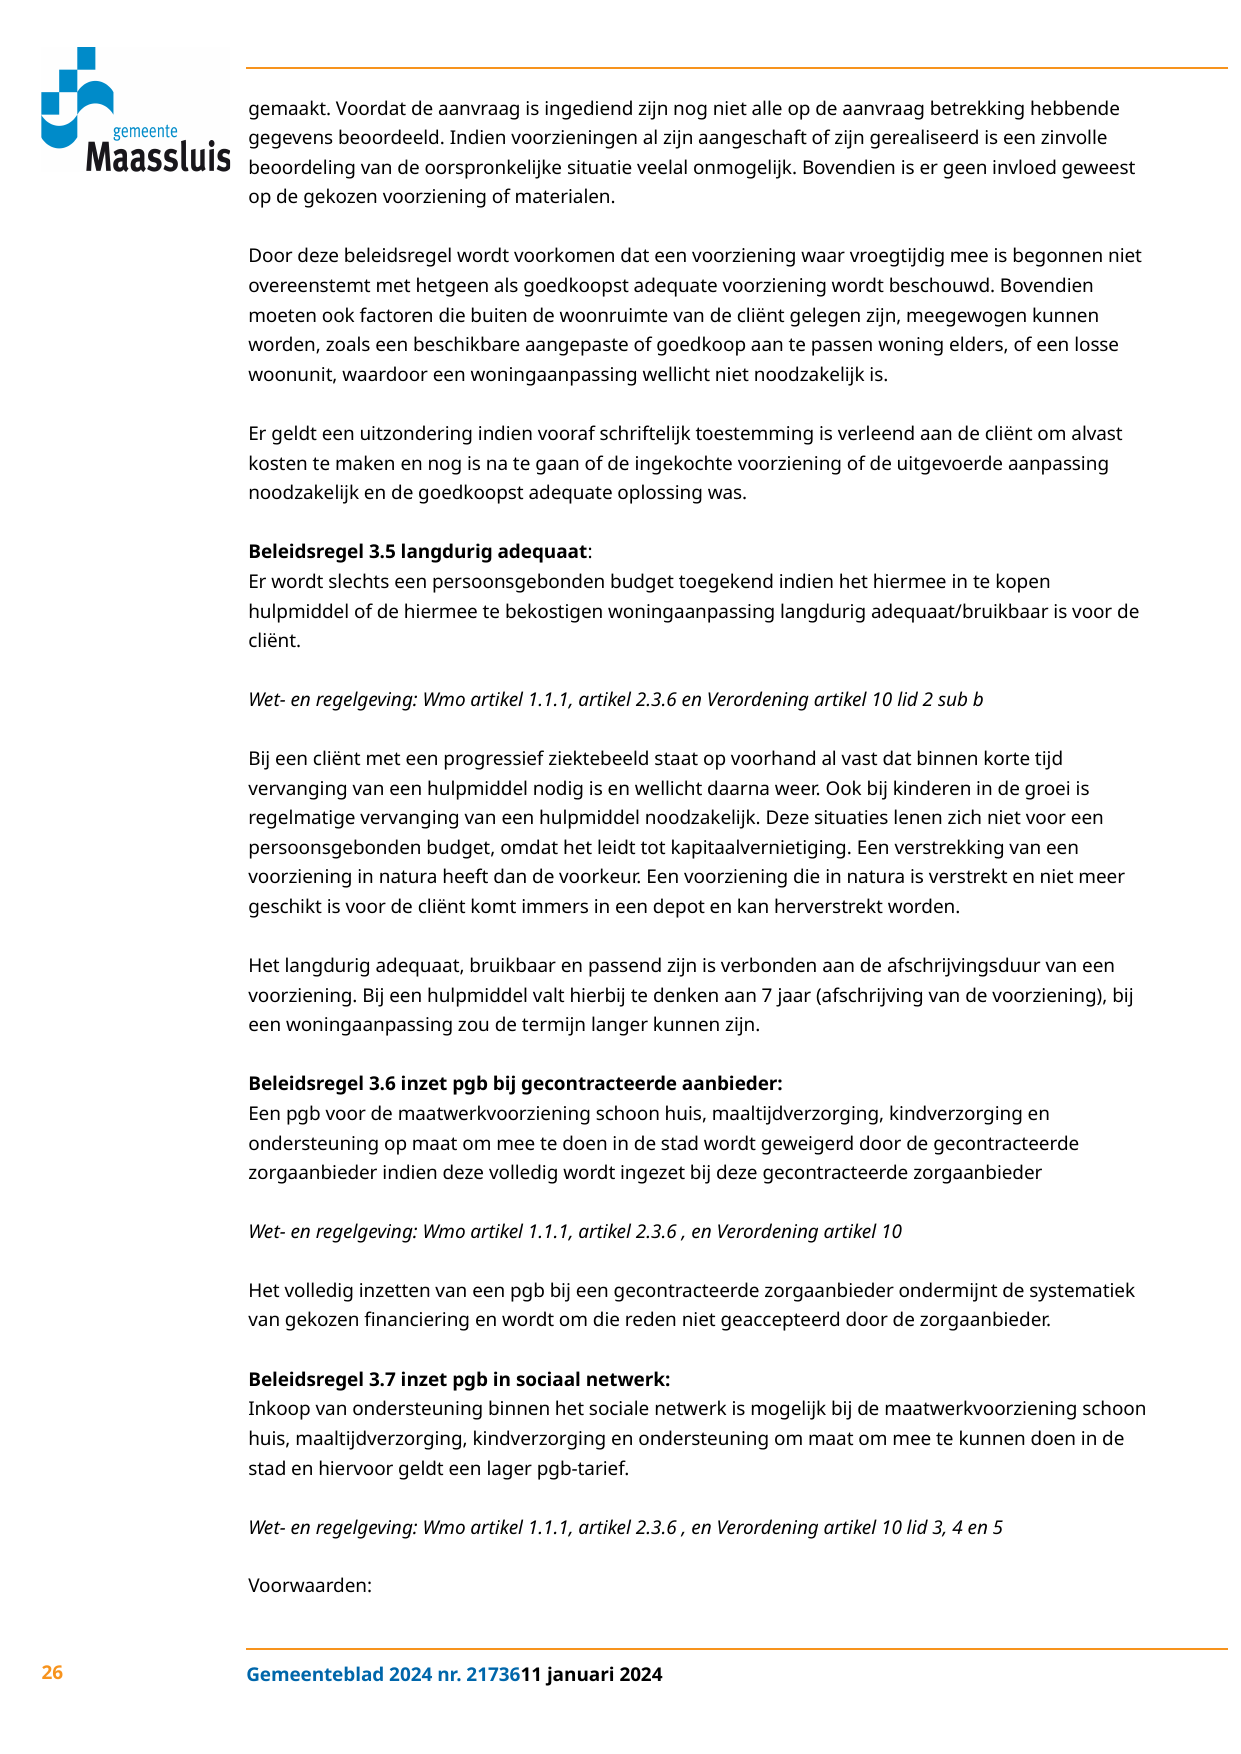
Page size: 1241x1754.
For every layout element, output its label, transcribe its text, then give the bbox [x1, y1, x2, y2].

text Er geldt een uitzondering indien vooraf schriftelijk toestemming is verleend aan de cliënt om alvast kosten te maken en nog is na te gaan of de ingekochte voorziening of de uitgevoerde aanpassing noodzakelijk en de goedkoopst adequate oplossing was. [248, 420, 1152, 505]
table_header Beleidsregel 3.5 langdurig adequaat: Er wordt slechts een persoonsgebonden budget toegekend indien het hiermee in te kopen hulpmiddel of de hiermee te bekostigen woningaanpassing langdurig adequaat/bruikbaar is voor de cliënt. Wet- en regelgeving: Wmo artikel 1.1.1, artikel 2.3.6 en Verordening artikel 10 lid 2 sub b [248, 539, 1152, 712]
text Het langdurig adequaat, bruikbaar en passend zijn is verbonden aan de afschrijvingsduur van een voorziening. Bij een hulpmiddel valt hierbij te denken aan 7 jaar (afschrijving van de voorziening), bij een woningaanpassing zou de termijn langer kunnen zijn. [248, 952, 1152, 1037]
text gemaakt. Voordat de aanvraag is ingediend zijn nog niet alle op de aanvraag betrekking hebbende gegevens beoordeeld. Indien voorzieningen al zijn aangeschaft of zijn gerealiseerd is een zinvolle beoordeling van de oorspronkelijke situatie veelal onmogelijk. Bovendien is er geen invloed geweest op de gekozen voorziening of materialen. [248, 95, 1152, 209]
table_header Beleidsregel 3.6 inzet pgb bij gecontracteerde aanbieder: Een pgb voor de maatwerkvoorziening schoon huis, maaltijdverzorging, kindverzorging en ondersteuning op maat om mee te doen in de stad wordt geweigerd door de gecontracteerde zorgaanbieder indien deze volledig wordt ingezet bij deze gecontracteerde zorgaanbieder Wet- en regelgeving: Wmo artikel 1.1.1, artikel 2.3.6 , en Verordening artikel 10 [248, 1071, 1152, 1244]
picture [41, 47, 77, 92]
text Voorwaarden: [248, 1572, 1152, 1598]
text Bij een cliënt met een progressief ziektebeeld staat op voorhand al vast dat binnen korte tijd vervanging van een hulpmiddel nodig is en wellicht daarna weer. Ook bij kinderen in de groei is regelmatige vervanging van een hulpmiddel noodzakelijk. Deze situaties lenen zich niet voor een persoonsgebonden budget, omdat het leidt tot kapitaalvernietiging. Een verstrekking van een voorziening in natura heeft dan de voorkeur. Een voorziening die in natura is verstrekt en niet meer geschikt is voor de cliënt komt immers in een depot en kan herverstrekt worden. [248, 745, 1152, 919]
table_header Beleidsregel 3.7 inzet pgb in sociaal netwerk: Inkoop van ondersteuning binnen het sociale netwerk is mogelijk bij de maatwerkvoorziening schoon huis, maaltijdverzorging, kindverzorging en ondersteuning om maat om mee te kunnen doen in de stad en hiervoor geldt een lager pgb-tarief. Wet- en regelgeving: Wmo artikel 1.1.1, artikel 2.3.6 , en Verordening artikel 10 lid 3, 4 en 5 [248, 1366, 1152, 1539]
picture [41, 47, 231, 172]
text Door deze beleidsregel wordt voorkomen dat een voorziening waar vroegtijdig mee is begonnen niet overeenstemt met hetgeen als goedkoopst adequate voorziening wordt beschouwd. Bovendien moeten ook factoren die buiten de woonruimte van de cliënt gelegen zijn, meegewogen kunnen worden, zoals een beschikbare aangepaste of goedkoop aan te passen woning elders, of een losse woonunit, waardoor een woningaanpassing wellicht niet noodzakelijk is. [248, 243, 1152, 387]
text Het volledig inzetten van een pgb bij een gecontracteerde zorgaanbieder ondermijnt de systematiek van gekozen financiering en wordt om die reden niet geaccepteerd door de zorgaanbieder. [248, 1277, 1152, 1332]
